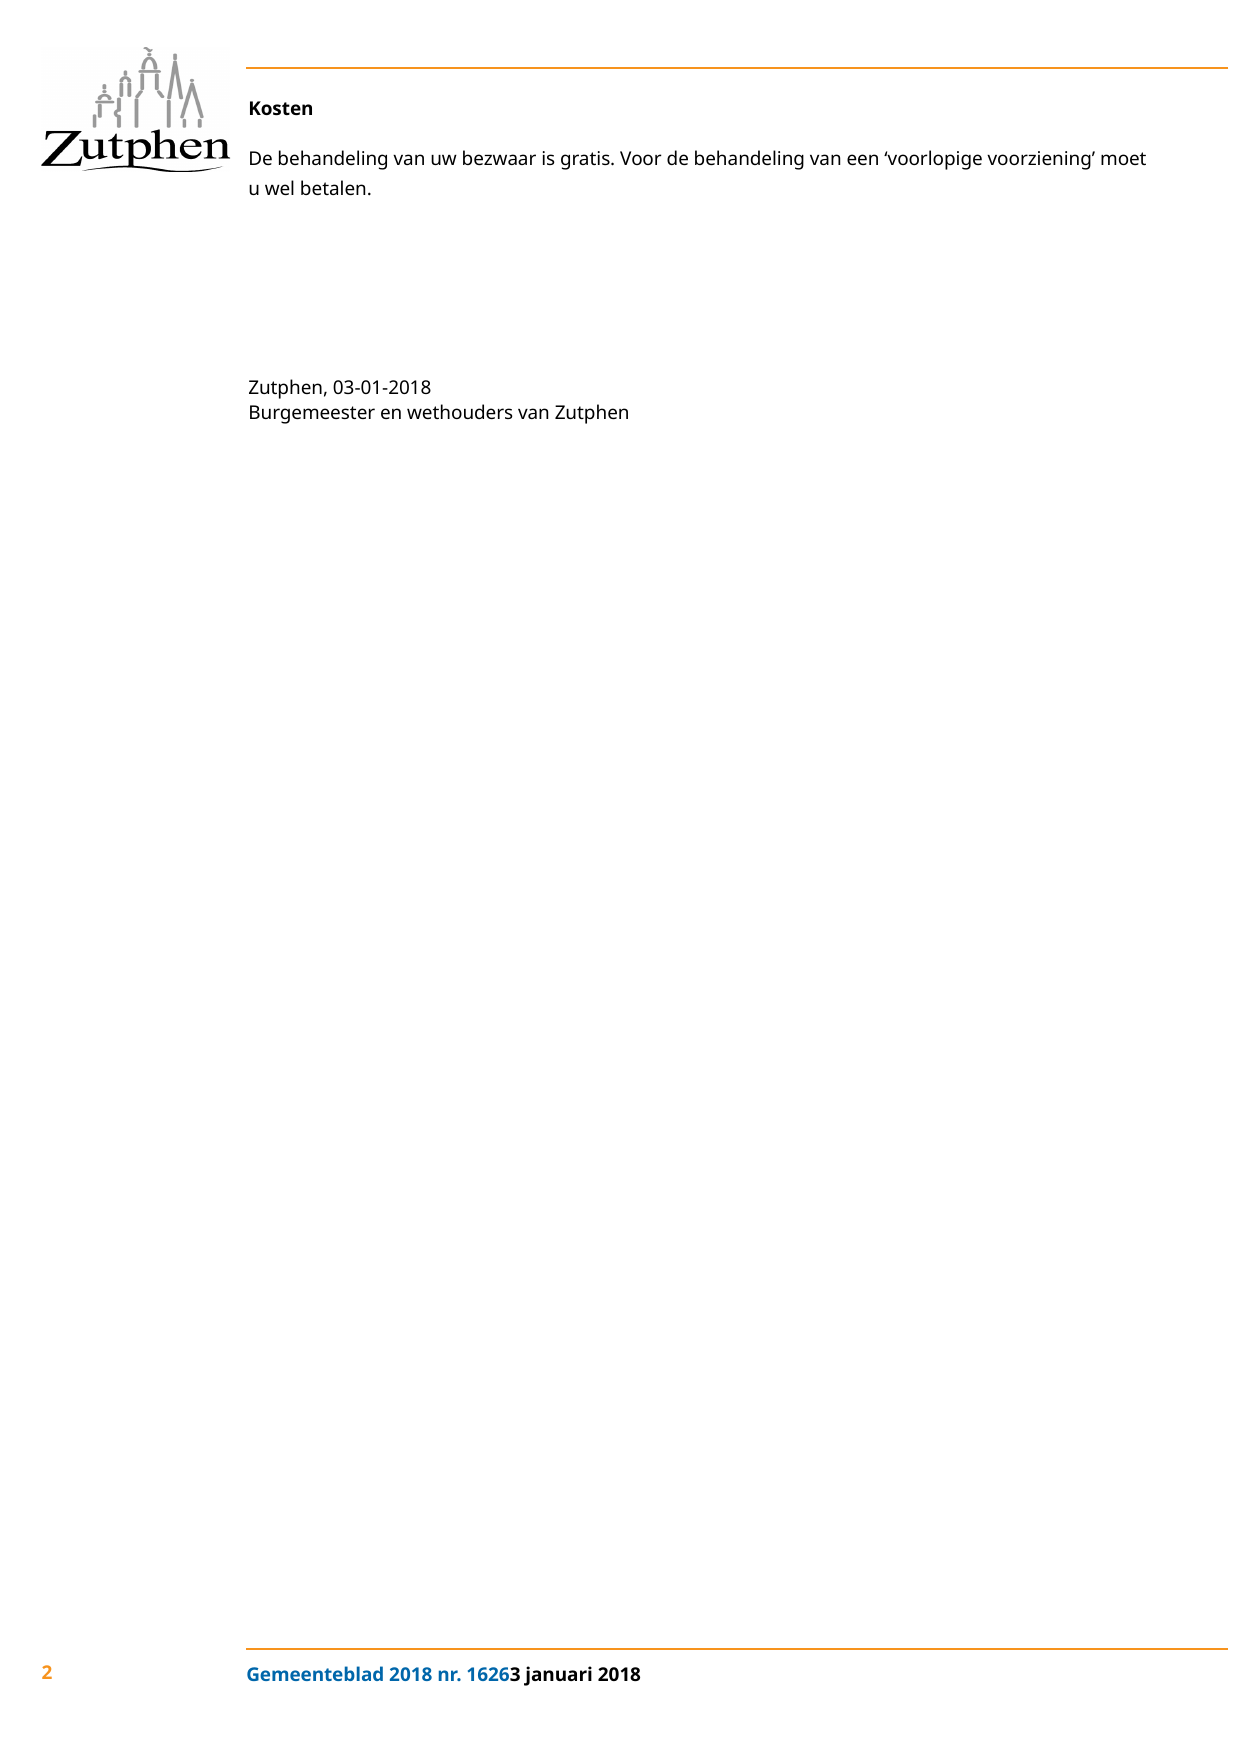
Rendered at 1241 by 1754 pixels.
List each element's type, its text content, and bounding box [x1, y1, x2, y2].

picture [41, 47, 231, 172]
text Kosten [248, 95, 1152, 121]
text Burgemeester en wethouders van Zutphen [248, 399, 1152, 425]
text Zutphen, 03-01-2018 [248, 374, 1152, 399]
text De behandeling van uw bezwaar is gratis. Voor de behandeling van een ‘voorlopige voorziening’ moet u wel betalen. [248, 145, 1152, 201]
